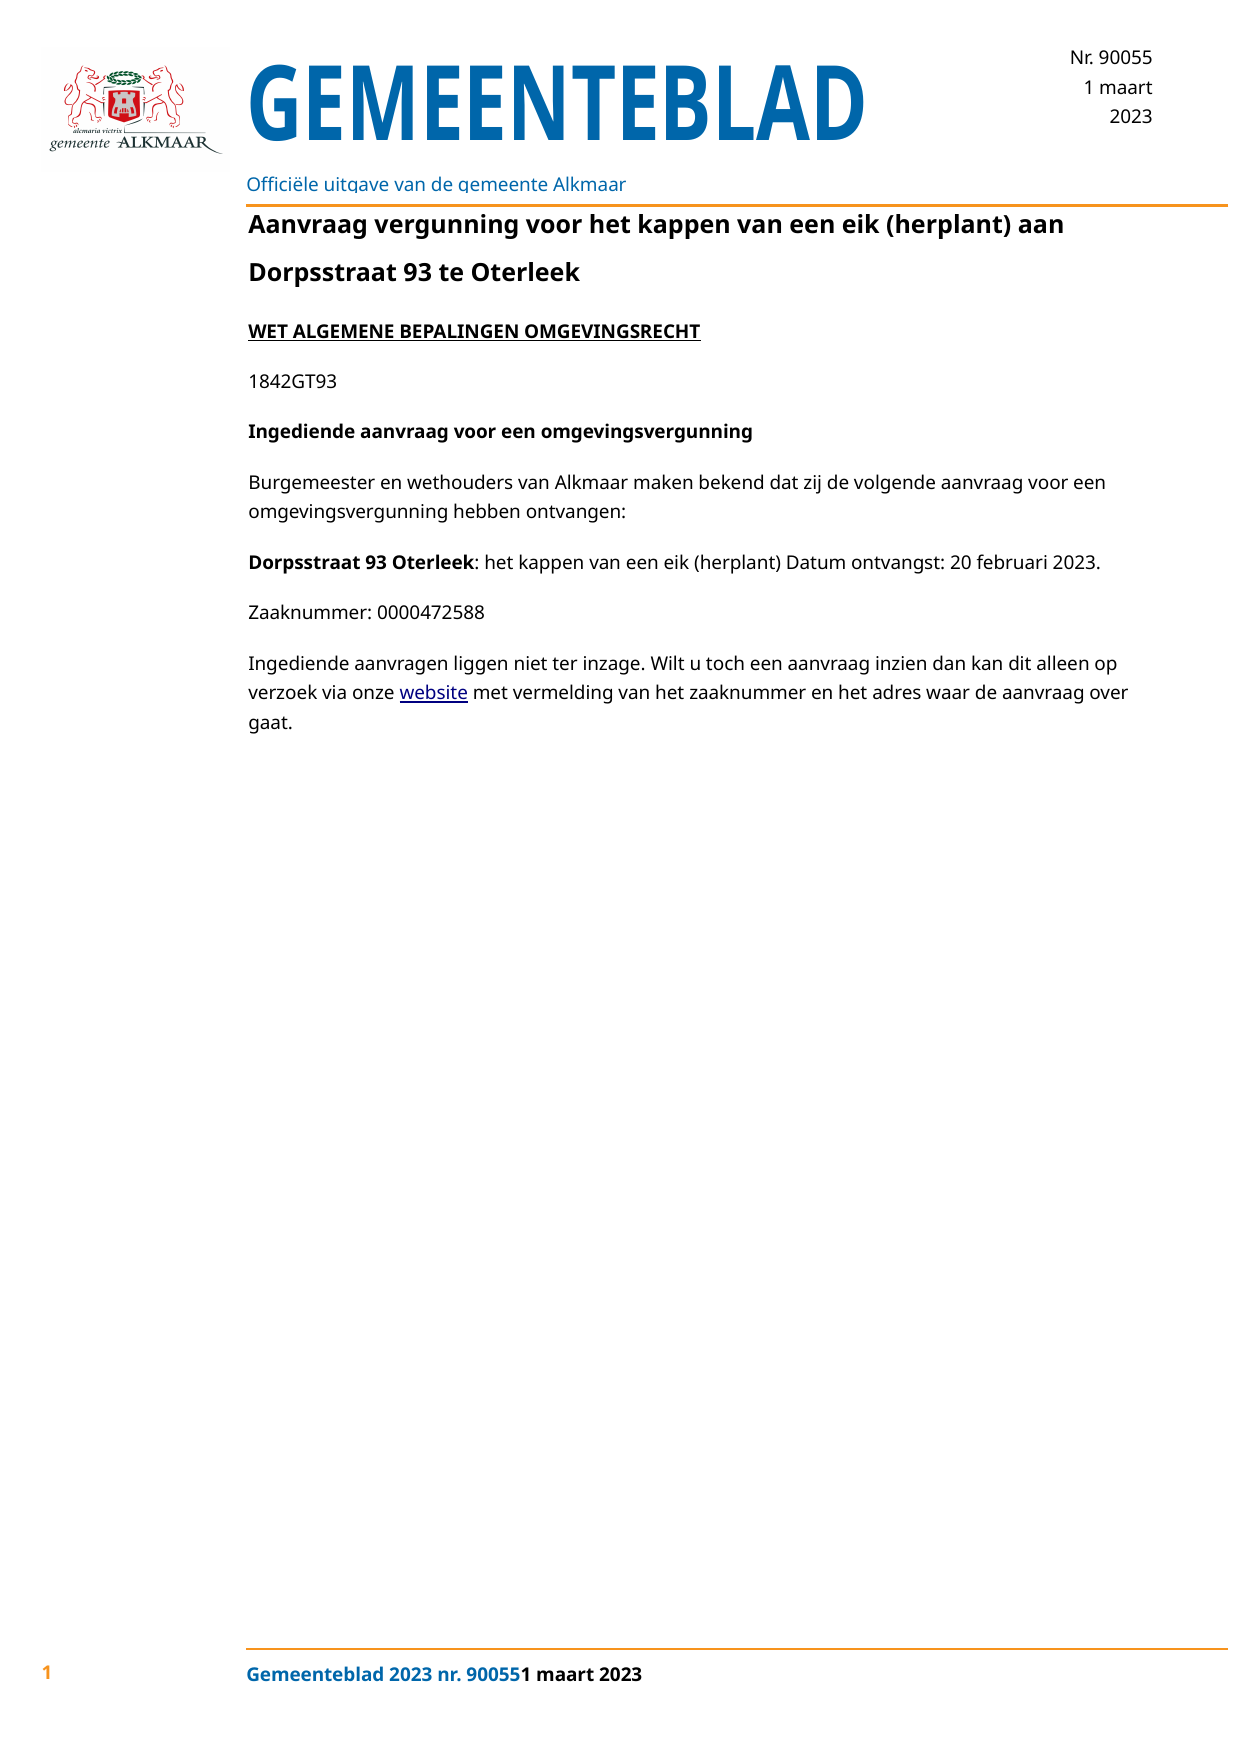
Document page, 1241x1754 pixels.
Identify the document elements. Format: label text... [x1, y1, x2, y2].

text 1842GT93 [248, 368, 1152, 394]
text Dorpsstraat 93 Oterleek: het kappen van een eik (herplant) Datum ontvangst: 20 februari 2023. [248, 549, 1152, 575]
text Aanvraag vergunning voor het kappen van een eik (herplant) aan Dorpsstraat 93 te Oterleek [248, 207, 1152, 288]
text Ingediende aanvragen liggen niet ter inzage. Wilt u toch een aanvraag inzien dan kan dit alleen op verzoek via onze website met vermelding van het zaaknummer en het adres waar de aanvraag over gaat. [248, 650, 1152, 735]
picture [41, 47, 231, 172]
text Ingediende aanvraag voor een omgevingsvergunning [248, 419, 1152, 444]
text WET ALGEMENE BEPALINGEN OMGEVINGSRECHT [248, 318, 1152, 344]
text Zaaknummer: 0000472588 [248, 599, 1152, 625]
text Burgemeester en wethouders van Alkmaar maken bekend dat zij de volgende aanvraag voor een omgevingsvergunning hebben ontvangen: [248, 469, 1152, 524]
